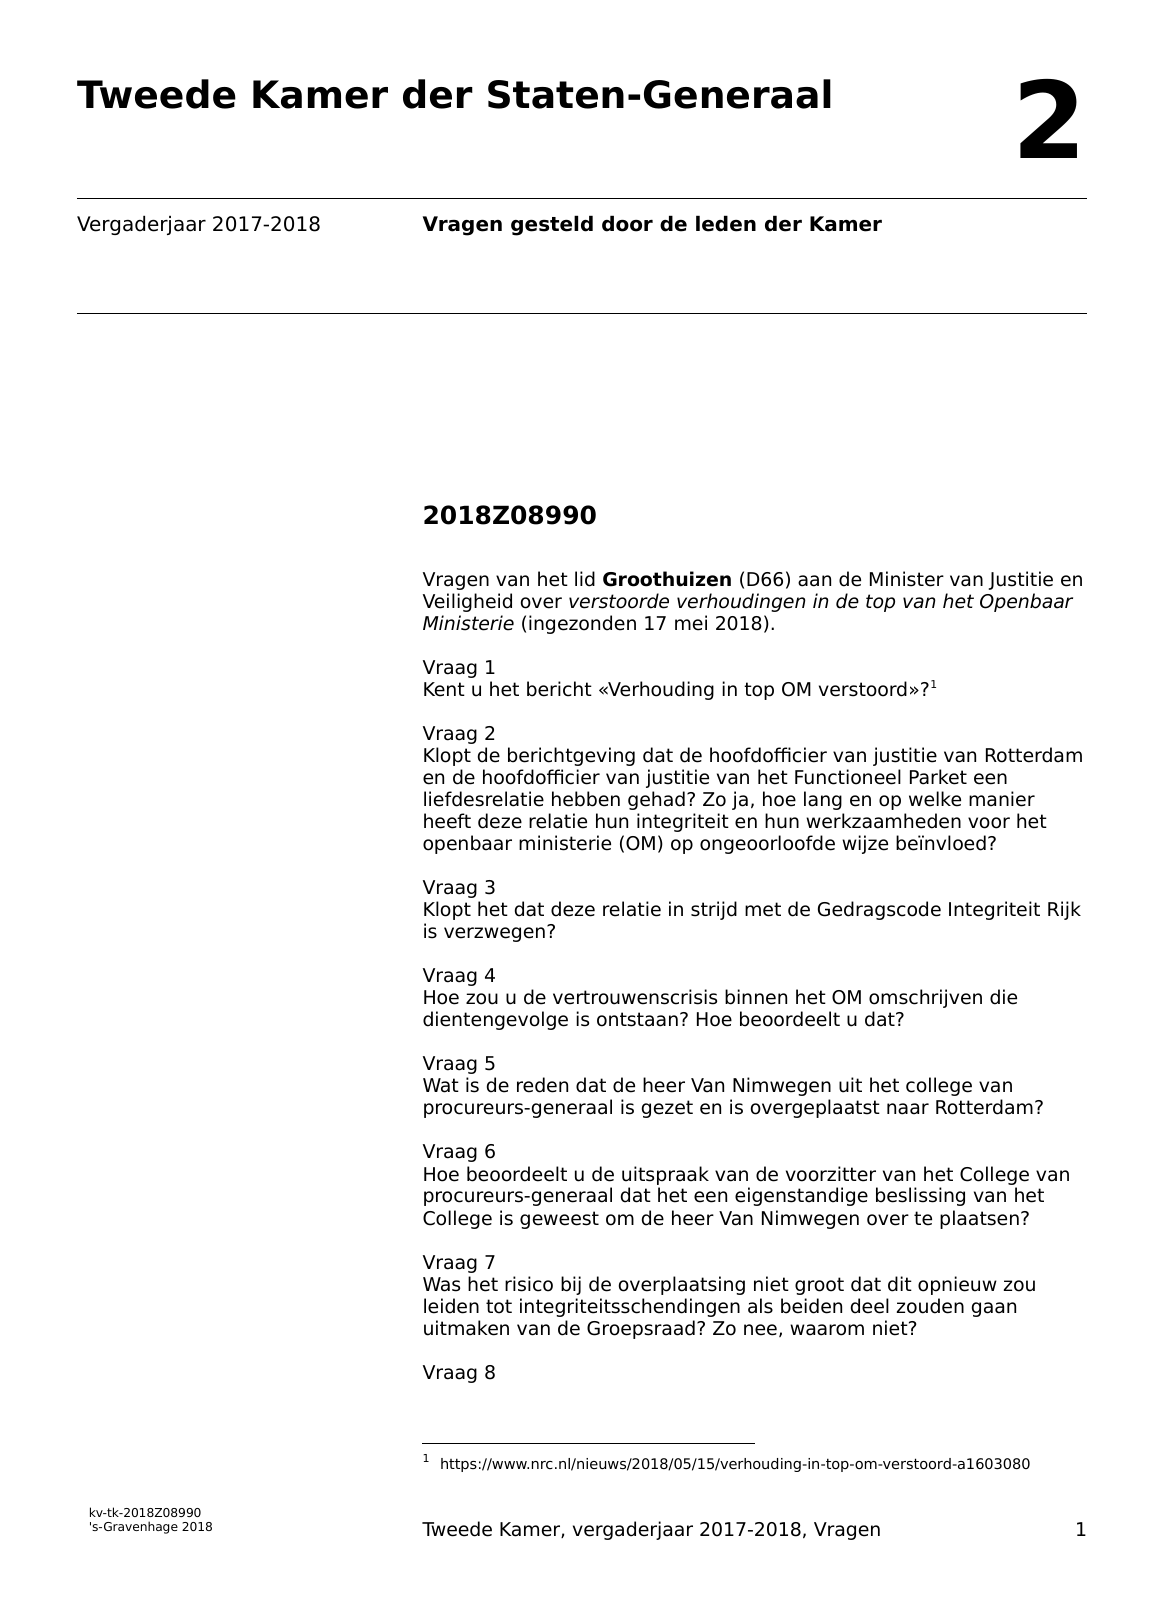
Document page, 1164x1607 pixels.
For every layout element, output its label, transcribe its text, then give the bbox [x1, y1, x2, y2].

text Klopt het dat deze relatie in strijd met de Gedragscode Integriteit Rijk is verzwegen? [422, 899, 1087, 943]
text Wat is de reden dat de heer Van Nimwegen uit het college van procureurs-generaal is gezet en is overgeplaatst naar Rotterdam? [422, 1075, 1087, 1119]
text 's-Gravenhage 2018 [88, 1520, 323, 1534]
text Vraag 6 [422, 1141, 1087, 1163]
text Vraag 8 [422, 1362, 1087, 1384]
text Vraag 4 [422, 965, 1087, 987]
text Vraag 5 [422, 1053, 1087, 1075]
table_header 2 [886, 59, 1087, 198]
text Kent u het bericht «Verhouding in top OM verstoord»? [422, 679, 1087, 701]
table_cell Vragen gesteld door de leden der Kamer [422, 199, 1087, 313]
text Hoe zou u de vertrouwenscrisis binnen het OM omschrijven die dientengevolge is ontstaan? Hoe beoordeelt u dat? [422, 987, 1087, 1031]
text Was het risico bij de overplaatsing niet groot dat dit opnieuw zou leiden tot integriteitsschendingen als beiden deel zouden gaan uitmaken van de Groepsraad? Zo nee, waarom niet? [422, 1273, 1087, 1339]
text Vragen van het lid Groothuizen (D66) aan de Minister van Justitie en Veiligheid over verstoorde verhoudingen in de top van het Openbaar Ministerie (ingezonden 17 mei 2018). [422, 569, 1087, 635]
text 2018Z08990 [422, 501, 1087, 531]
text Vraag 7 [422, 1252, 1087, 1273]
text Klopt de berichtgeving dat de hoofdofficier van justitie van Rotterdam en de hoofdofficier van justitie van het Functioneel Parket een liefdesrelatie hebben gehad? Zo ja, hoe lang en op welke manier heeft deze relatie hun integriteit en hun werkzaamheden voor het openbaar ministerie (OM) op ongeoorloofde wijze beïnvloed? [422, 745, 1087, 855]
text https://www.nrc.nl/nieuws/2018/05/15/verhouding-in-top-om-verstoord-a1603080 [422, 1452, 1087, 1474]
table_cell Vergaderjaar 2017-2018 [77, 199, 422, 313]
text Hoe beoordeelt u de uitspraak van de voorzitter van het College van procureurs-generaal dat het een eigenstandige beslissing van het College is geweest om de heer Van Nimwegen over te plaatsen? [422, 1163, 1087, 1229]
text Vraag 1 [422, 657, 1087, 679]
text Vraag 2 [422, 723, 1087, 745]
table_header Tweede Kamer der Staten-Generaal [77, 59, 886, 198]
text kv-tk-2018Z08990 [88, 1506, 323, 1520]
text Vraag 3 [422, 877, 1087, 899]
